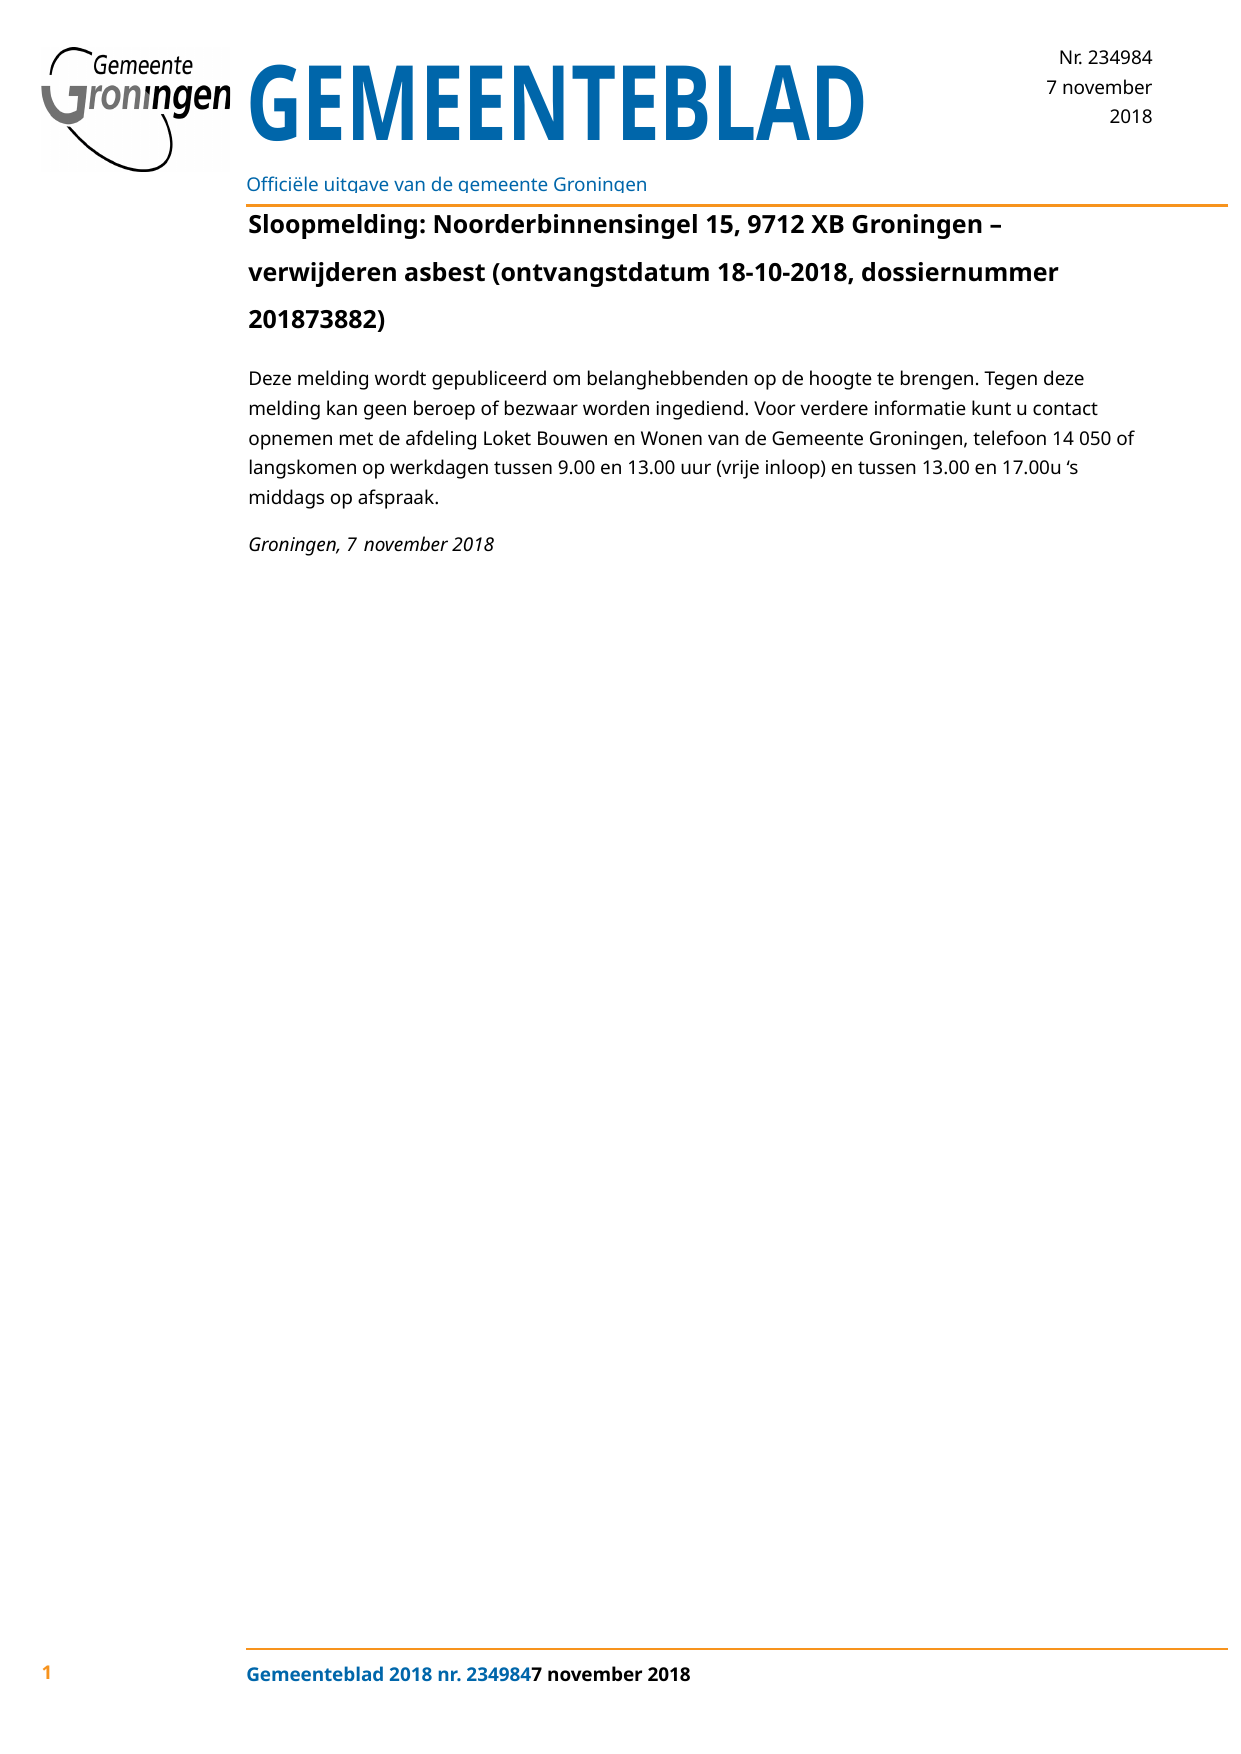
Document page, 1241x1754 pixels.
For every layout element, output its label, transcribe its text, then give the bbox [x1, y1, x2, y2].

picture [41, 47, 231, 172]
text Sloopmelding: Noorderbinnensingel 15, 9712 XB Groningen – verwijderen asbest (ontvangstdatum 18-10-2018, dossiernummer 201873882) [248, 207, 1152, 336]
text Deze melding wordt gepubliceerd om belanghebbenden op de hoogte te brengen. Tegen deze melding kan geen beroep of bezwaar worden ingediend. Voor verdere informatie kunt u contact opnemen met de afdeling Loket Bouwen en Wonen van de Gemeente Groningen, telefoon 14 050 of langskomen op werkdagen tussen 9.00 en 13.00 uur (vrije inloop) en tussen 13.00 en 17.00u ‘s middags op afspraak. [248, 366, 1152, 509]
text Groningen, 7 november 2018 [248, 532, 1152, 557]
